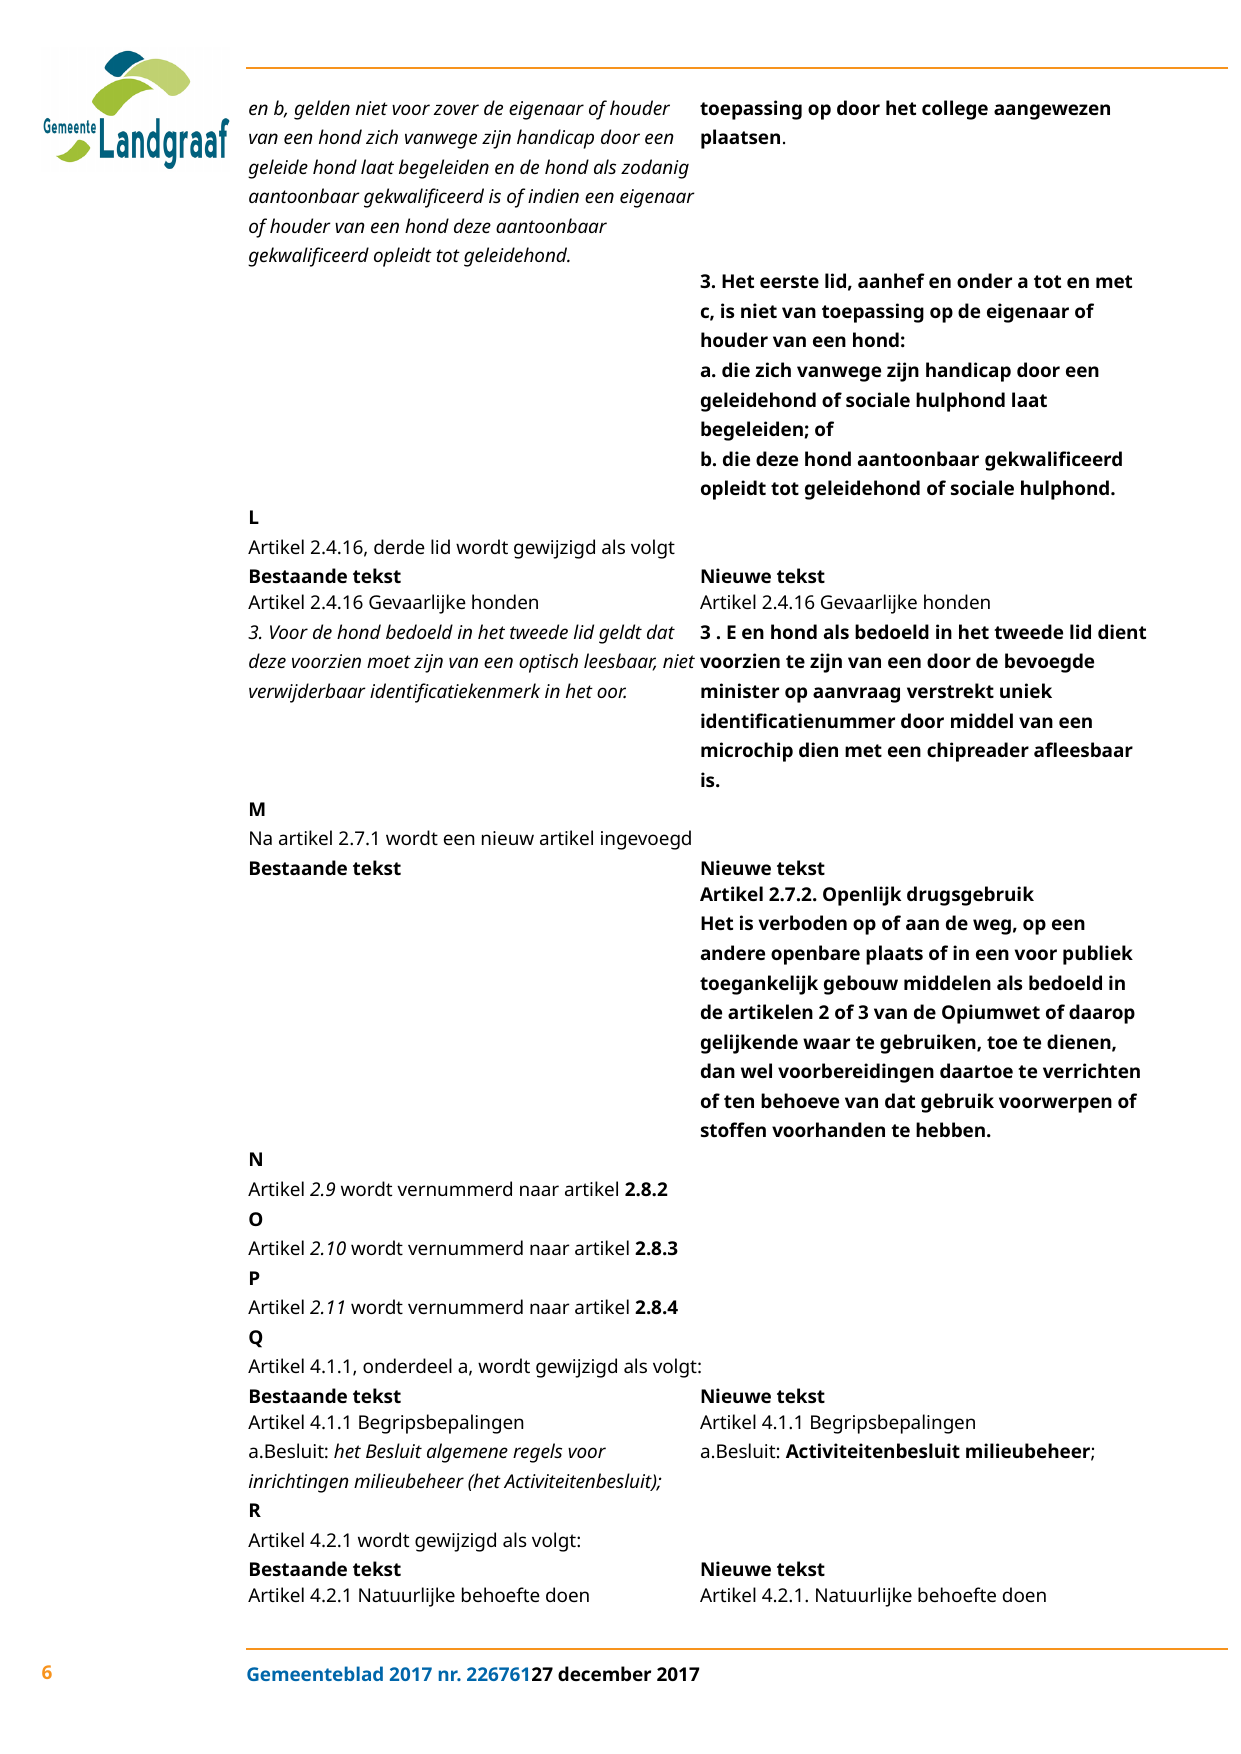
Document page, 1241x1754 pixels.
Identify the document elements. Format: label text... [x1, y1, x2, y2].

text Artikel 2.11 wordt vernummerd naar artikel 2.8.4 [248, 1294, 1152, 1320]
table_header Nieuwe tekst [700, 855, 1152, 881]
text N [248, 1147, 1152, 1172]
text Artikel 4.1.1, onderdeel a, wordt gewijzigd als volgt: [248, 1354, 1152, 1379]
text Artikel 2.4.16, derde lid wordt gewijzigd als volgt [248, 534, 1152, 560]
table_cell Artikel 2.4.16 Gevaarlijke honden 3 . E en hond als bedoeld in het tweede lid dient voorzien te zijn van een door de bevoegde minister op aanvraag verstrekt uniek identificatienummer door middel van een microchip dien met een chipreader afleesbaar is. [700, 590, 1152, 793]
text Na artikel 2.7.1 wordt een nieuw artikel ingevoegd [248, 826, 1152, 851]
table_cell 3. Het eerste lid, aanhef en onder a tot en met c, is niet van toepassing op de eigenaar of houder van een hond: a. die zich vanwege zijn handicap door een geleidehond of sociale hulphond laat begeleiden; of b. die deze hond aantoonbaar gekwalificeerd opleidt tot geleidehond of sociale hulphond. [700, 269, 1152, 501]
picture [41, 47, 231, 172]
text L [248, 504, 1152, 530]
text O [248, 1206, 1152, 1231]
table_cell [248, 881, 700, 1143]
table_header Nieuwe tekst [700, 564, 1152, 589]
table_header Bestaande tekst [248, 855, 700, 881]
table_header Bestaande tekst [248, 1383, 700, 1409]
text P [248, 1265, 1152, 1291]
table_cell Artikel 4.2.1 Natuurlijke behoefte doen [248, 1582, 700, 1608]
table_cell toepassing op door het college aangewezen plaatsen. [700, 95, 1152, 268]
table_cell Artikel 4.1.1 Begripsbepalingen a.Besluit: het Besluit algemene regels voor inrichtingen milieubeheer (het Activiteitenbesluit); [248, 1409, 700, 1494]
text Q [248, 1324, 1152, 1350]
table_cell Artikel 4.1.1 Begripsbepalingen a.Besluit: Activiteitenbesluit milieubeheer; [700, 1409, 1152, 1494]
table_cell Artikel 4.2.1. Natuurlijke behoefte doen [700, 1582, 1152, 1608]
table_cell [248, 269, 700, 501]
table_cell Artikel 2.7.2. Openlijk drugsgebruik Het is verboden op of aan de weg, op een andere openbare plaats of in een voor publiek toegankelijk gebouw middelen als bedoeld in de artikelen 2 of 3 van de Opiumwet of daarop gelijkende waar te gebruiken, toe te dienen, dan wel voorbereidingen daartoe te verrichten of ten behoeve van dat gebruik voorwerpen of stoffen voorhanden te hebben. [700, 881, 1152, 1143]
table_header Nieuwe tekst [700, 1556, 1152, 1582]
table_header Bestaande tekst [248, 564, 700, 589]
table_header Nieuwe tekst [700, 1383, 1152, 1409]
text Artikel 2.9 wordt vernummerd naar artikel 2.8.2 [248, 1176, 1152, 1202]
table_header Bestaande tekst [248, 1556, 700, 1582]
table_cell Artikel 2.4.16 Gevaarlijke honden 3. Voor de hond bedoeld in het tweede lid geldt dat deze voorzien moet zijn van een optisch leesbaar, niet verwijderbaar identificatiekenmerk in het oor. [248, 590, 700, 793]
text R [248, 1497, 1152, 1523]
text M [248, 796, 1152, 822]
table_cell en b, gelden niet voor zover de eigenaar of houder van een hond zich vanwege zijn handicap door een geleide hond laat begeleiden en de hond als zodanig aantoonbaar gekwalificeerd is of indien een eigenaar of houder van een hond deze aantoonbaar gekwalificeerd opleidt tot geleidehond. [248, 95, 700, 268]
text Artikel 4.2.1 wordt gewijzigd als volgt: [248, 1527, 1152, 1552]
text Artikel 2.10 wordt vernummerd naar artikel 2.8.3 [248, 1235, 1152, 1261]
